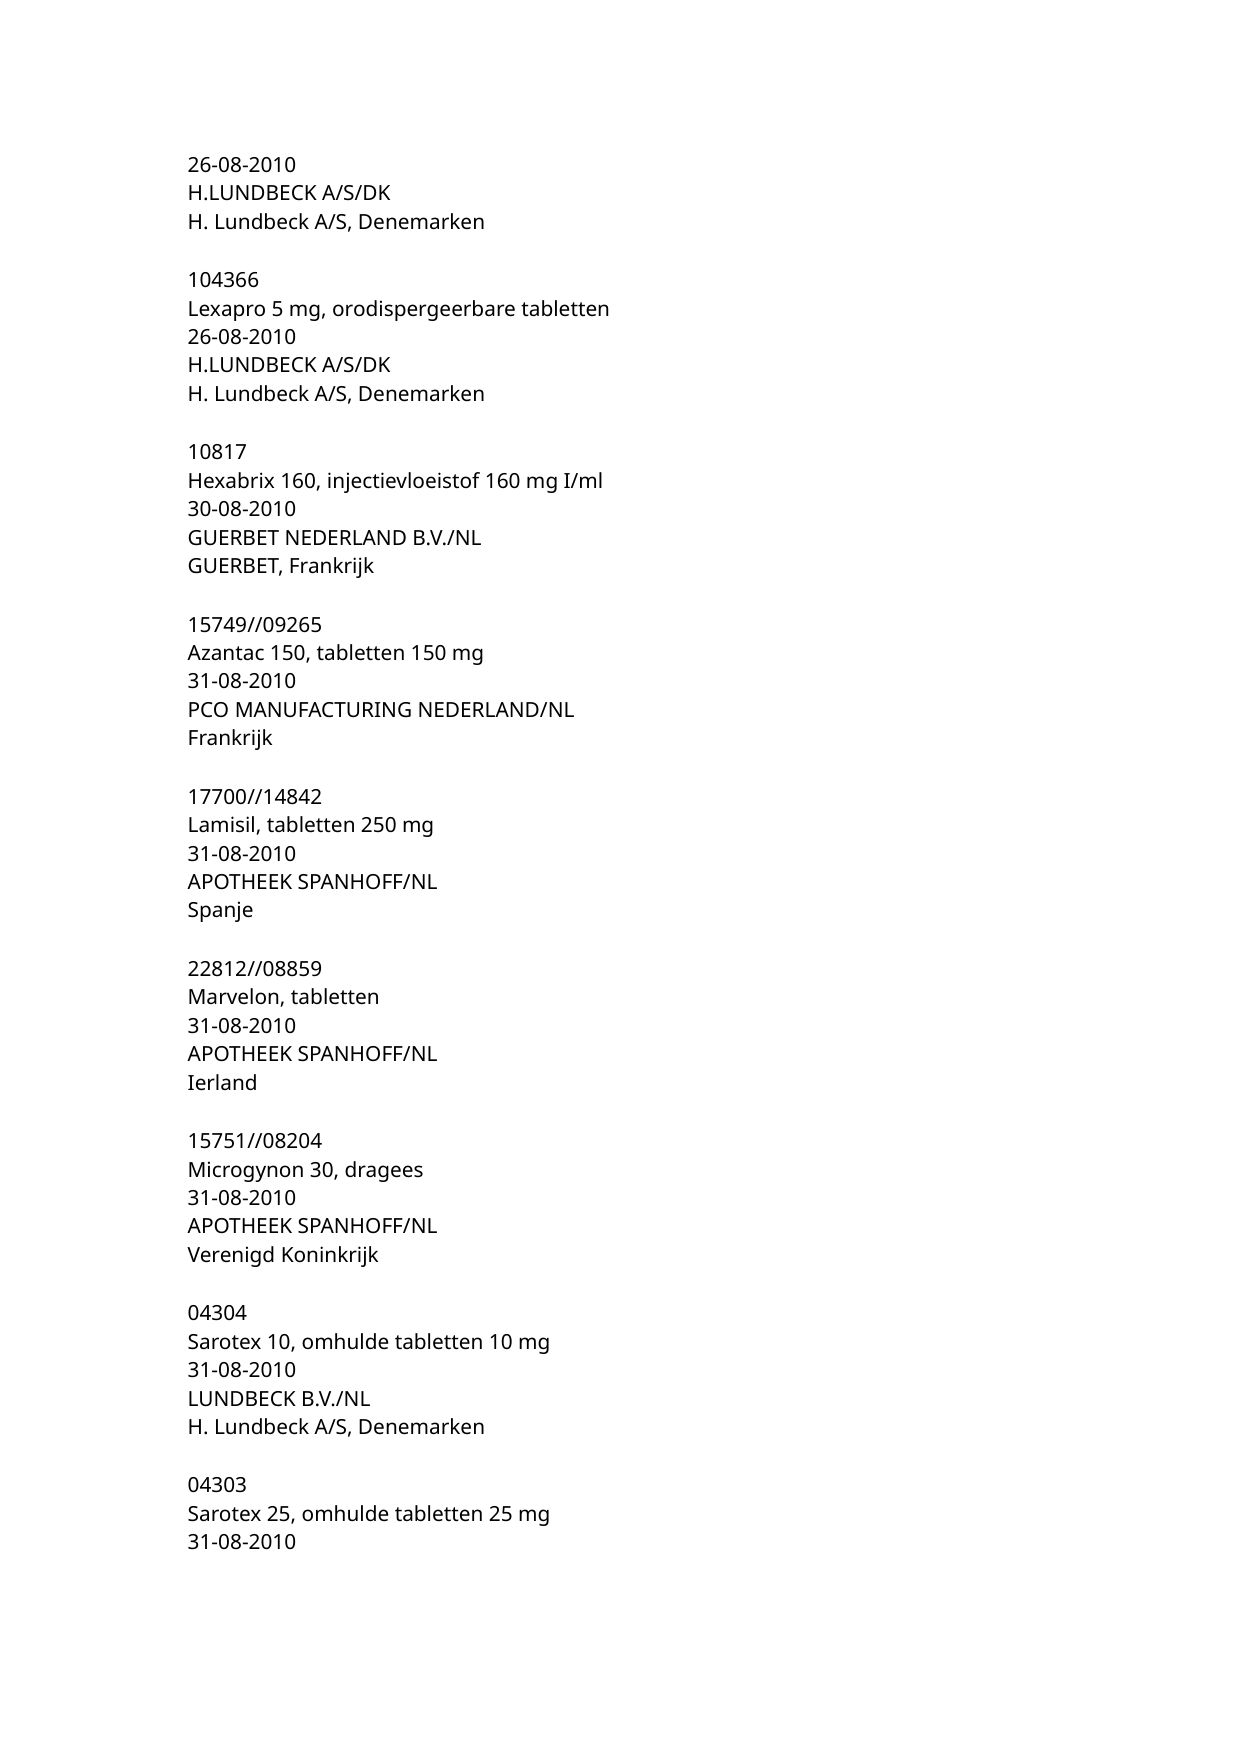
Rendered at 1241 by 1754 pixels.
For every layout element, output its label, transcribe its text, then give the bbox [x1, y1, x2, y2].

text Marvelon, tabletten [187, 982, 1053, 1011]
text 31-08-2010 [187, 839, 1053, 867]
text 31-08-2010 [187, 1011, 1053, 1039]
text APOTHEEK SPANHOFF/NL [187, 867, 1053, 896]
text GUERBET NEDERLAND B.V./NL [187, 523, 1053, 551]
text 04303 [187, 1471, 1053, 1499]
text H.LUNDBECK A/S/DK [187, 178, 1053, 207]
text Sarotex 10, omhulde tabletten 10 mg [187, 1327, 1053, 1355]
text Hexabrix 160, injectievloeistof 160 mg I/ml [187, 466, 1053, 494]
text 26-08-2010 [187, 150, 1053, 178]
text APOTHEEK SPANHOFF/NL [187, 1212, 1053, 1240]
text Ierland [187, 1068, 1053, 1096]
text PCO MANUFACTURING NEDERLAND/NL [187, 695, 1053, 723]
text 31-08-2010 [187, 1527, 1053, 1556]
text 31-08-2010 [187, 1355, 1053, 1384]
text 17700//14842 [187, 782, 1053, 810]
text 31-08-2010 [187, 667, 1053, 695]
text H. Lundbeck A/S, Denemarken [187, 207, 1053, 235]
text Sarotex 25, omhulde tabletten 25 mg [187, 1499, 1053, 1527]
text Spanje [187, 896, 1053, 924]
text 22812//08859 [187, 954, 1053, 982]
text 31-08-2010 [187, 1183, 1053, 1212]
text APOTHEEK SPANHOFF/NL [187, 1039, 1053, 1068]
text Azantac 150, tabletten 150 mg [187, 638, 1053, 667]
text H. Lundbeck A/S, Denemarken [187, 379, 1053, 407]
text Frankrijk [187, 723, 1053, 752]
text GUERBET, Frankrijk [187, 551, 1053, 580]
text 10817 [187, 437, 1053, 466]
text Lexapro 5 mg, orodispergeerbare tabletten [187, 294, 1053, 322]
text 26-08-2010 [187, 322, 1053, 351]
text 30-08-2010 [187, 494, 1053, 523]
text Microgynon 30, dragees [187, 1155, 1053, 1183]
text LUNDBECK B.V./NL [187, 1384, 1053, 1412]
text Lamisil, tabletten 250 mg [187, 810, 1053, 839]
text Verenigd Koninkrijk [187, 1240, 1053, 1268]
text 15751//08204 [187, 1126, 1053, 1155]
text H.LUNDBECK A/S/DK [187, 351, 1053, 379]
text H. Lundbeck A/S, Denemarken [187, 1412, 1053, 1441]
text 104366 [187, 265, 1053, 294]
text 15749//09265 [187, 610, 1053, 638]
text 04304 [187, 1298, 1053, 1327]
